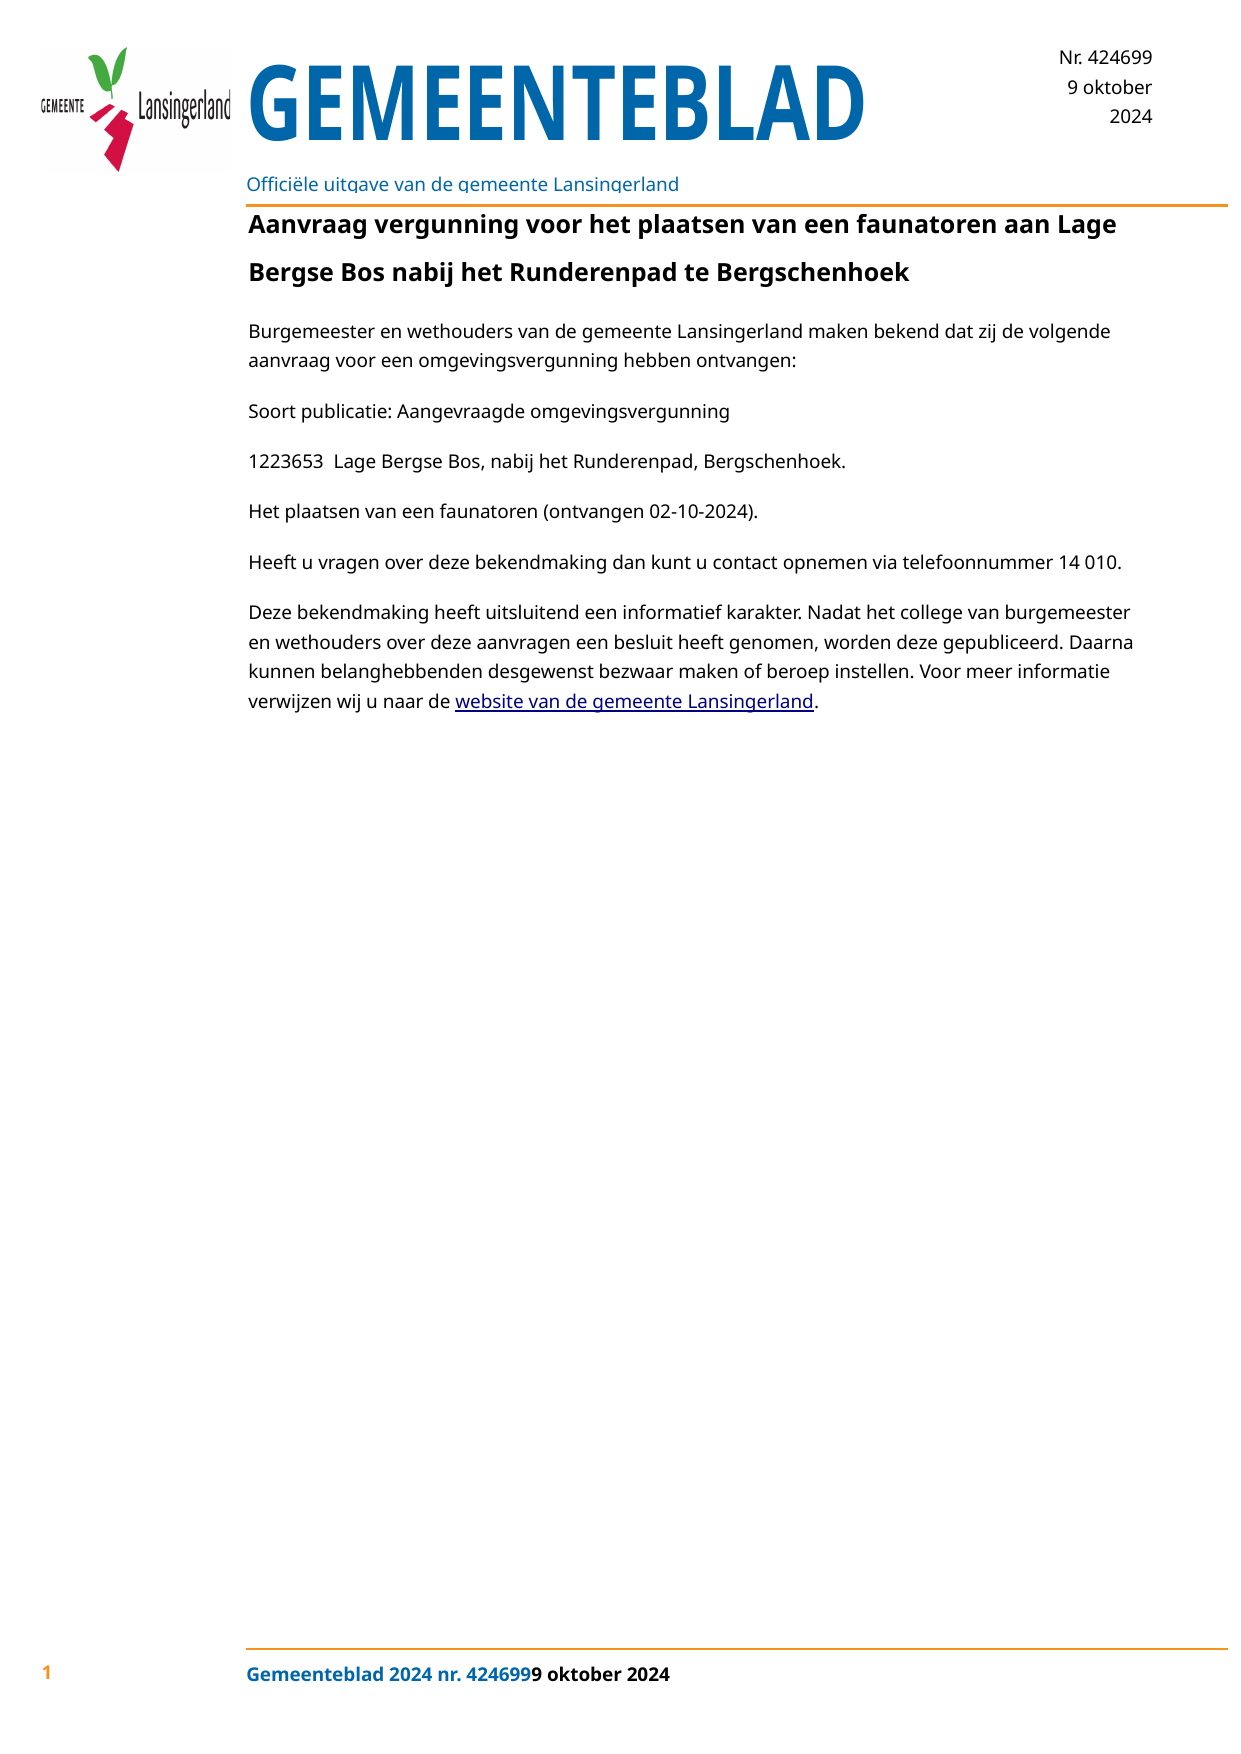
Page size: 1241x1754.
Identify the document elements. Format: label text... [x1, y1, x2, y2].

text Heeft u vragen over deze bekendmaking dan kunt u contact opnemen via telefoonnummer 14 010. [248, 549, 1152, 575]
text Deze bekendmaking heeft uitsluitend een informatief karakter. Nadat het college van burgemeester en wethouders over deze aanvragen een besluit heeft genomen, worden deze gepubliceerd. Daarna kunnen belanghebbenden desgewenst bezwaar maken of beroep instellen. Voor meer informatie verwijzen wij u naar de website van de gemeente Lansingerland. [248, 599, 1152, 714]
text 1223653 Lage Bergse Bos, nabij het Runderenpad, Bergschenhoek. [248, 448, 1152, 474]
picture [41, 47, 231, 172]
text Aanvraag vergunning voor het plaatsen van een faunatoren aan Lage Bergse Bos nabij het Runderenpad te Bergschenhoek [248, 207, 1152, 288]
text Burgemeester en wethouders van de gemeente Lansingerland maken bekend dat zij de volgende aanvraag voor een omgevingsvergunning hebben ontvangen: [248, 318, 1152, 373]
text Het plaatsen van een faunatoren (ontvangen 02-10-2024). [248, 499, 1152, 524]
text Soort publicatie: Aangevraagde omgevingsvergunning [248, 398, 1152, 424]
